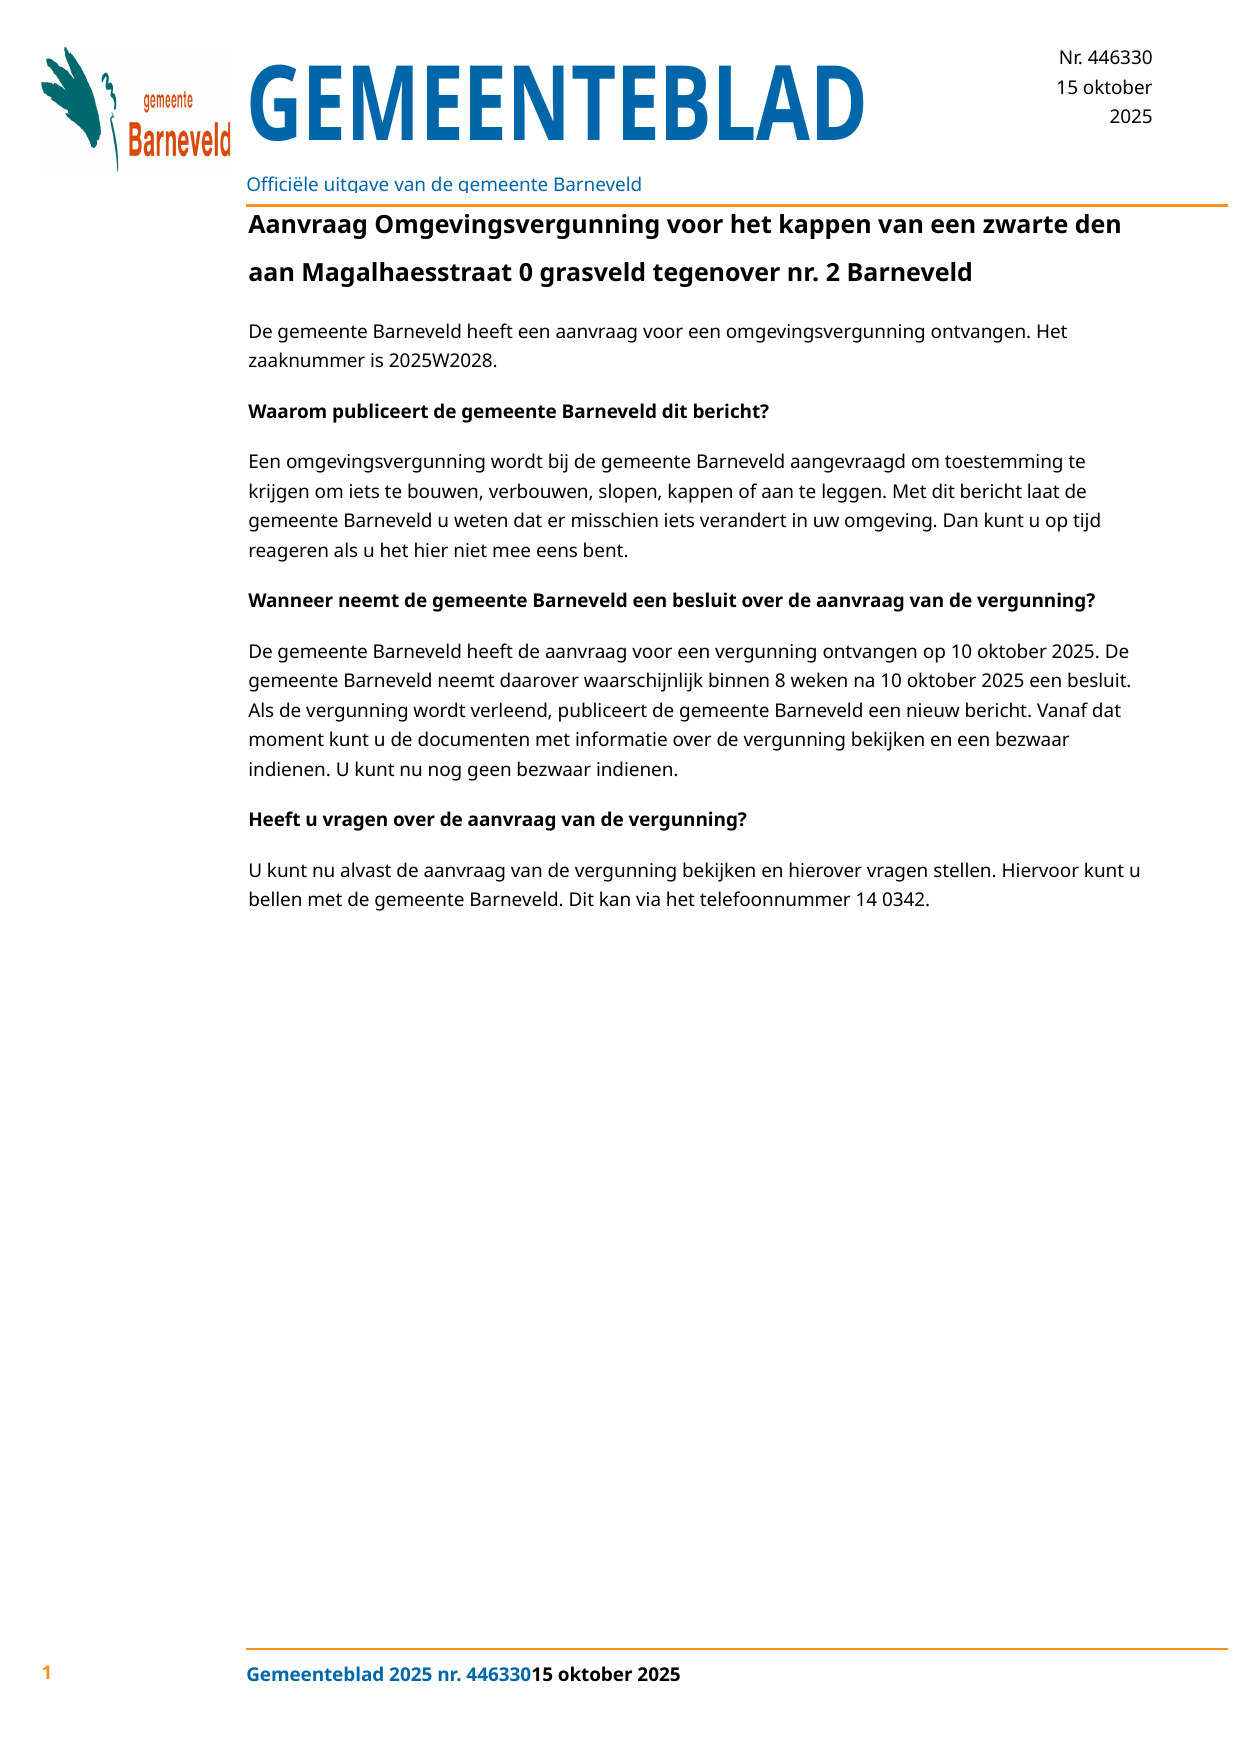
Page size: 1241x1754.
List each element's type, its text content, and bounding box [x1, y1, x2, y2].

text Waarom publiceert de gemeente Barneveld dit bericht? [248, 398, 1152, 424]
text De gemeente Barneveld heeft een aanvraag voor een omgevingsvergunning ontvangen. Het zaaknummer is 2025W2028. [248, 318, 1152, 373]
text Heeft u vragen over de aanvraag van de vergunning? [248, 807, 1152, 832]
text Wanneer neemt de gemeente Barneveld een besluit over de aanvraag van de vergunning? [248, 587, 1152, 613]
text Aanvraag Omgevingsvergunning voor het kappen van een zwarte den aan Magalhaesstraat 0 grasveld tegenover nr. 2 Barneveld [248, 207, 1152, 288]
text U kunt nu alvast de aanvraag van de vergunning bekijken en hierover vragen stellen. Hiervoor kunt u bellen met de gemeente Barneveld. Dit kan via het telefoonnummer 14 0342. [248, 857, 1152, 912]
picture [41, 47, 231, 172]
text De gemeente Barneveld heeft de aanvraag voor een vergunning ontvangen op 10 oktober 2025. De gemeente Barneveld neemt daarover waarschijnlijk binnen 8 weken na 10 oktober 2025 een besluit. Als de vergunning wordt verleend, publiceert de gemeente Barneveld een nieuw bericht. Vanaf dat moment kunt u de documenten met informatie over de vergunning bekijken en een bezwaar indienen. U kunt nu nog geen bezwaar indienen. [248, 638, 1152, 782]
text Een omgevingsvergunning wordt bij de gemeente Barneveld aangevraagd om toestemming te krijgen om iets te bouwen, verbouwen, slopen, kappen of aan te leggen. Met dit bericht laat de gemeente Barneveld u weten dat er misschien iets verandert in uw omgeving. Dan kunt u op tijd reageren als u het hier niet mee eens bent. [248, 448, 1152, 563]
